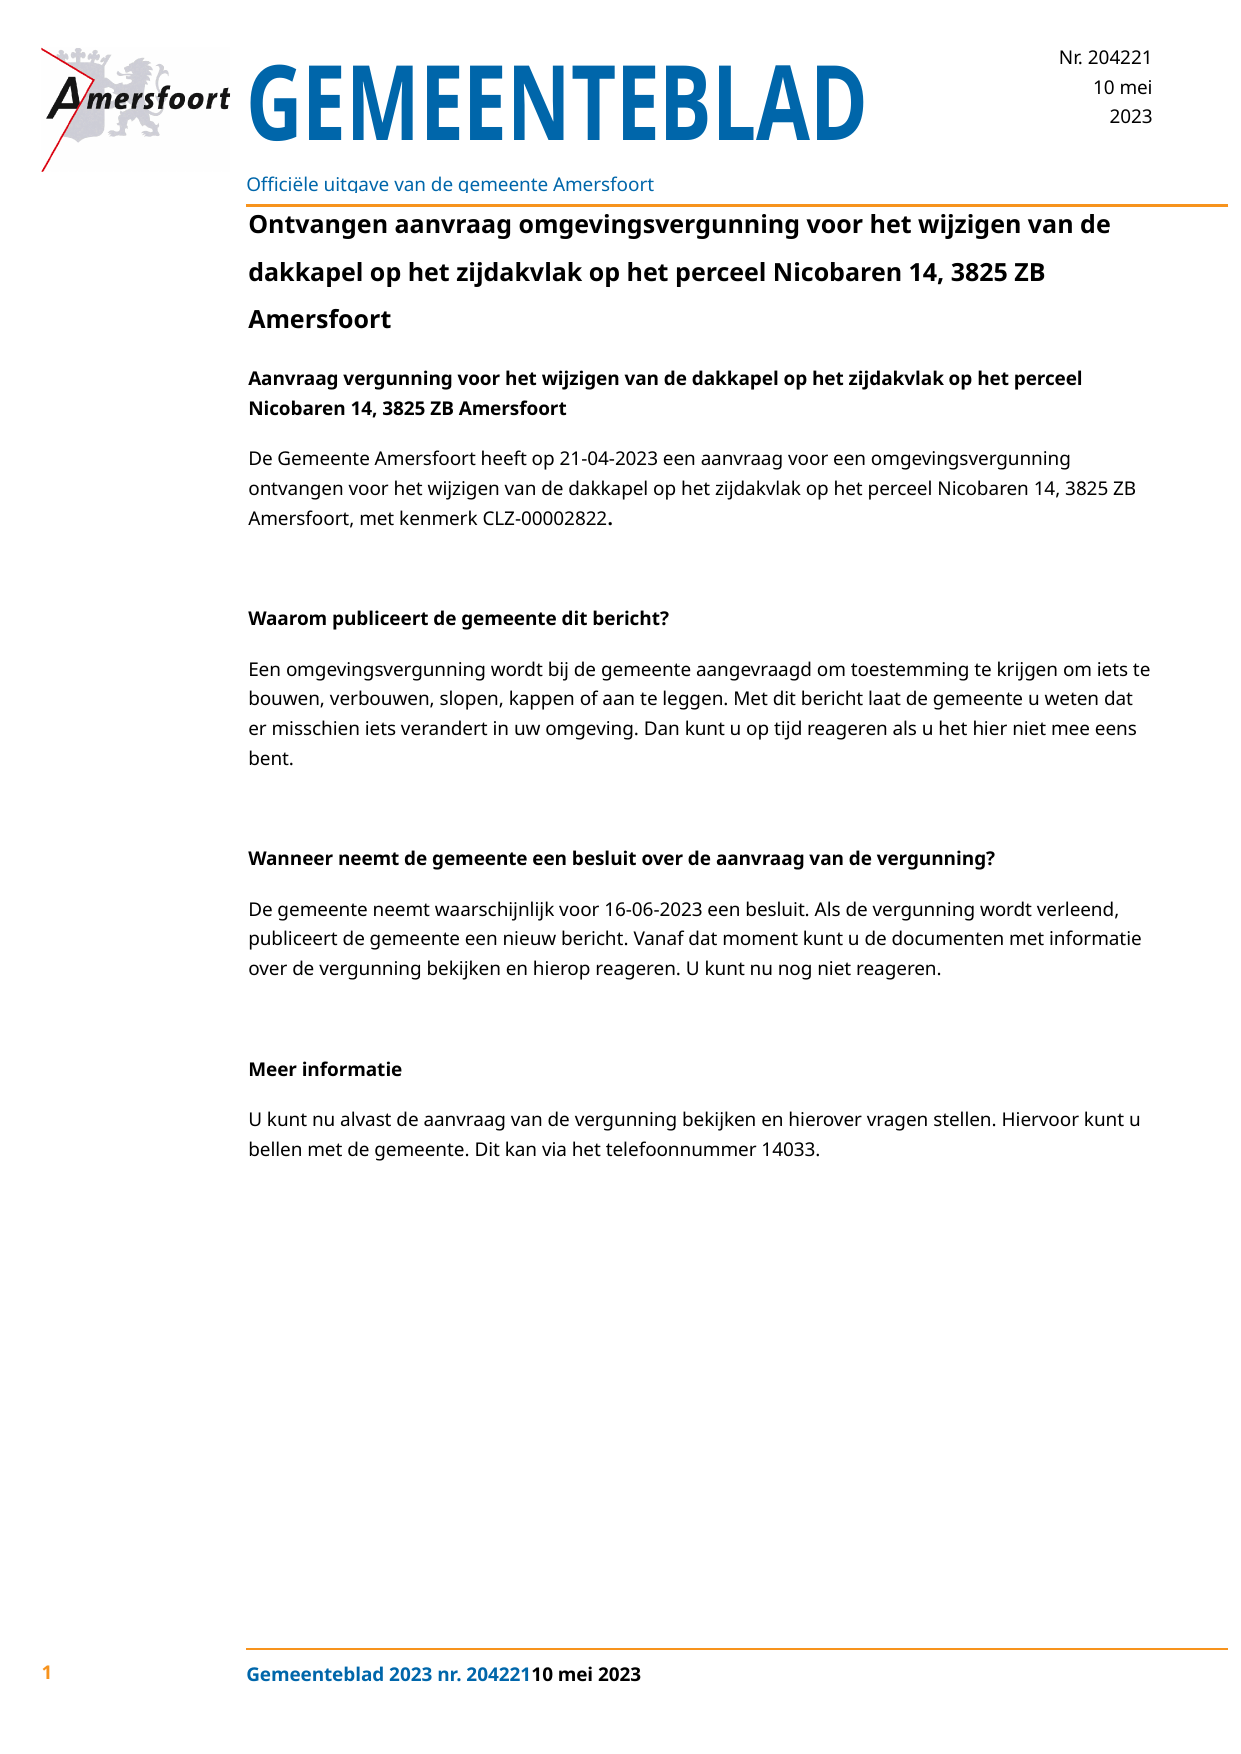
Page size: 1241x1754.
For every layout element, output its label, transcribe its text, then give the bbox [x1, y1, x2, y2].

text U kunt nu alvast de aanvraag van de vergunning bekijken en hierover vragen stellen. Hiervoor kunt u bellen met de gemeente. Dit kan via het telefoonnummer 14033. [248, 1106, 1152, 1162]
text Meer informatie [248, 1056, 1152, 1082]
text De gemeente neemt waarschijnlijk voor 16-06-2023 een besluit. Als de vergunning wordt verleend, publiceert de gemeente een nieuw bericht. Vanaf dat moment kunt u de documenten met informatie over de vergunning bekijken en hierop reageren. U kunt nu nog niet reageren. [248, 896, 1152, 981]
text Ontvangen aanvraag omgevingsvergunning voor het wijzigen van de dakkapel op het zijdakvlak op het perceel Nicobaren 14, 3825 ZB Amersfoort [248, 207, 1152, 336]
picture [41, 47, 231, 172]
text De Gemeente Amersfoort heeft op 21-04-2023 een aanvraag voor een omgevingsvergunning ontvangen voor het wijzigen van de dakkapel op het zijdakvlak op het perceel Nicobaren 14, 3825 ZB Amersfoort, met kenmerk CLZ-00002822. [248, 446, 1152, 530]
text Een omgevingsvergunning wordt bij de gemeente aangevraagd om toestemming te krijgen om iets te bouwen, verbouwen, slopen, kappen of aan te leggen. Met dit bericht laat de gemeente u weten dat er misschien iets verandert in uw omgeving. Dan kunt u op tijd reageren als u het hier niet mee eens bent. [248, 656, 1152, 770]
text Waarom publiceert de gemeente dit bericht? [248, 606, 1152, 631]
text Aanvraag vergunning voor het wijzigen van de dakkapel op het zijdakvlak op het perceel Nicobaren 14, 3825 ZB Amersfoort [248, 366, 1152, 421]
text Wanneer neemt de gemeente een besluit over de aanvraag van de vergunning? [248, 846, 1152, 871]
